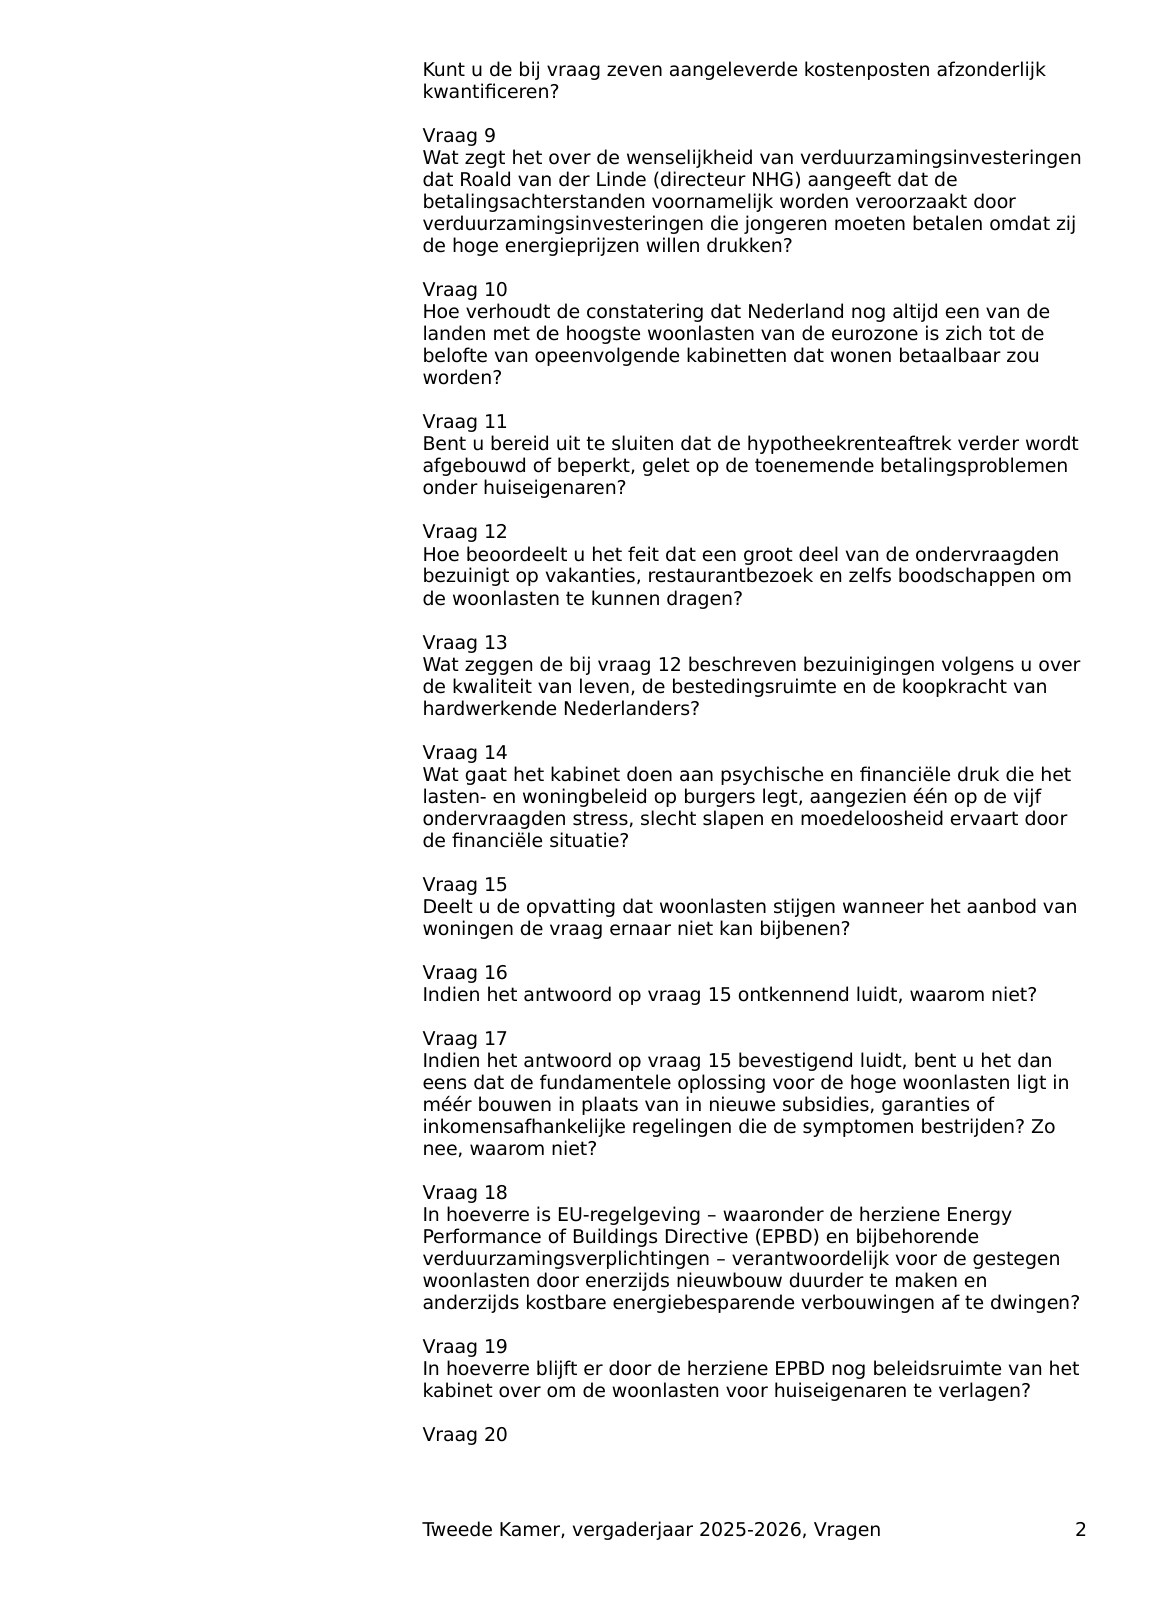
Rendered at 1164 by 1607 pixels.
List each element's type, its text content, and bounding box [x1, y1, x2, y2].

text Indien het antwoord op vraag 15 ontkennend luidt, waarom niet? [422, 984, 1087, 1006]
text In hoeverre blijft er door de herziene EPBD nog beleidsruimte van het kabinet over om de woonlasten voor huiseigenaren te verlagen? [422, 1358, 1087, 1402]
text Vraag 16 [422, 962, 1087, 984]
text Deelt u de opvatting dat woonlasten stijgen wanneer het aanbod van woningen de vraag ernaar niet kan bijbenen? [422, 896, 1087, 940]
text Bent u bereid uit te sluiten dat de hypotheekrenteaftrek verder wordt afgebouwd of beperkt, gelet op de toenemende betalingsproblemen onder huiseigenaren? [422, 433, 1087, 499]
text Hoe beoordeelt u het feit dat een groot deel van de ondervraagden bezuinigt op vakanties, restaurantbezoek en zelfs boodschappen om de woonlasten te kunnen dragen? [422, 543, 1087, 609]
text Vraag 15 [422, 874, 1087, 896]
text Vraag 19 [422, 1336, 1087, 1358]
text Wat gaat het kabinet doen aan psychische en financiële druk die het lasten- en woningbeleid op burgers legt, aangezien één op de vijf ondervraagden stress, slecht slapen en moedeloosheid ervaart door de financiële situatie? [422, 764, 1087, 852]
text Vraag 10 [422, 279, 1087, 301]
text Vraag 17 [422, 1028, 1087, 1050]
text Vraag 11 [422, 411, 1087, 433]
text Indien het antwoord op vraag 15 bevestigend luidt, bent u het dan eens dat de fundamentele oplossing voor de hoge woonlasten ligt in méér bouwen in plaats van in nieuwe subsidies, garanties of inkomensafhankelijke regelingen die de symptomen bestrijden? Zo nee, waarom niet? [422, 1050, 1087, 1160]
text Vraag 12 [422, 521, 1087, 543]
text Vraag 13 [422, 632, 1087, 653]
text Vraag 14 [422, 742, 1087, 764]
text In hoeverre is EU-regelgeving – waaronder de herziene Energy Performance of Buildings Directive (EPBD) en bijbehorende verduurzamingsverplichtingen – verantwoordelijk voor de gestegen woonlasten door enerzijds nieuwbouw duurder te maken en anderzijds kostbare energiebesparende verbouwingen af te dwingen? [422, 1204, 1087, 1314]
text Vraag 9 [422, 125, 1087, 147]
text Wat zeggen de bij vraag 12 beschreven bezuinigingen volgens u over de kwaliteit van leven, de bestedingsruimte en de koopkracht van hardwerkende Nederlanders? [422, 653, 1087, 719]
text Hoe verhoudt de constatering dat Nederland nog altijd een van de landen met de hoogste woonlasten van de eurozone is zich tot de belofte van opeenvolgende kabinetten dat wonen betaalbaar zou worden? [422, 301, 1087, 389]
text Vraag 20 [422, 1424, 1087, 1446]
text Wat zegt het over de wenselijkheid van verduurzamingsinvesteringen dat Roald van der Linde (directeur NHG) aangeeft dat de betalingsachterstanden voornamelijk worden veroorzaakt door verduurzamingsinvesteringen die jongeren moeten betalen omdat zij de hoge energieprijzen willen drukken? [422, 147, 1087, 257]
text Vraag 18 [422, 1182, 1087, 1204]
text Kunt u de bij vraag zeven aangeleverde kostenposten afzonderlijk kwantificeren? [422, 59, 1087, 103]
